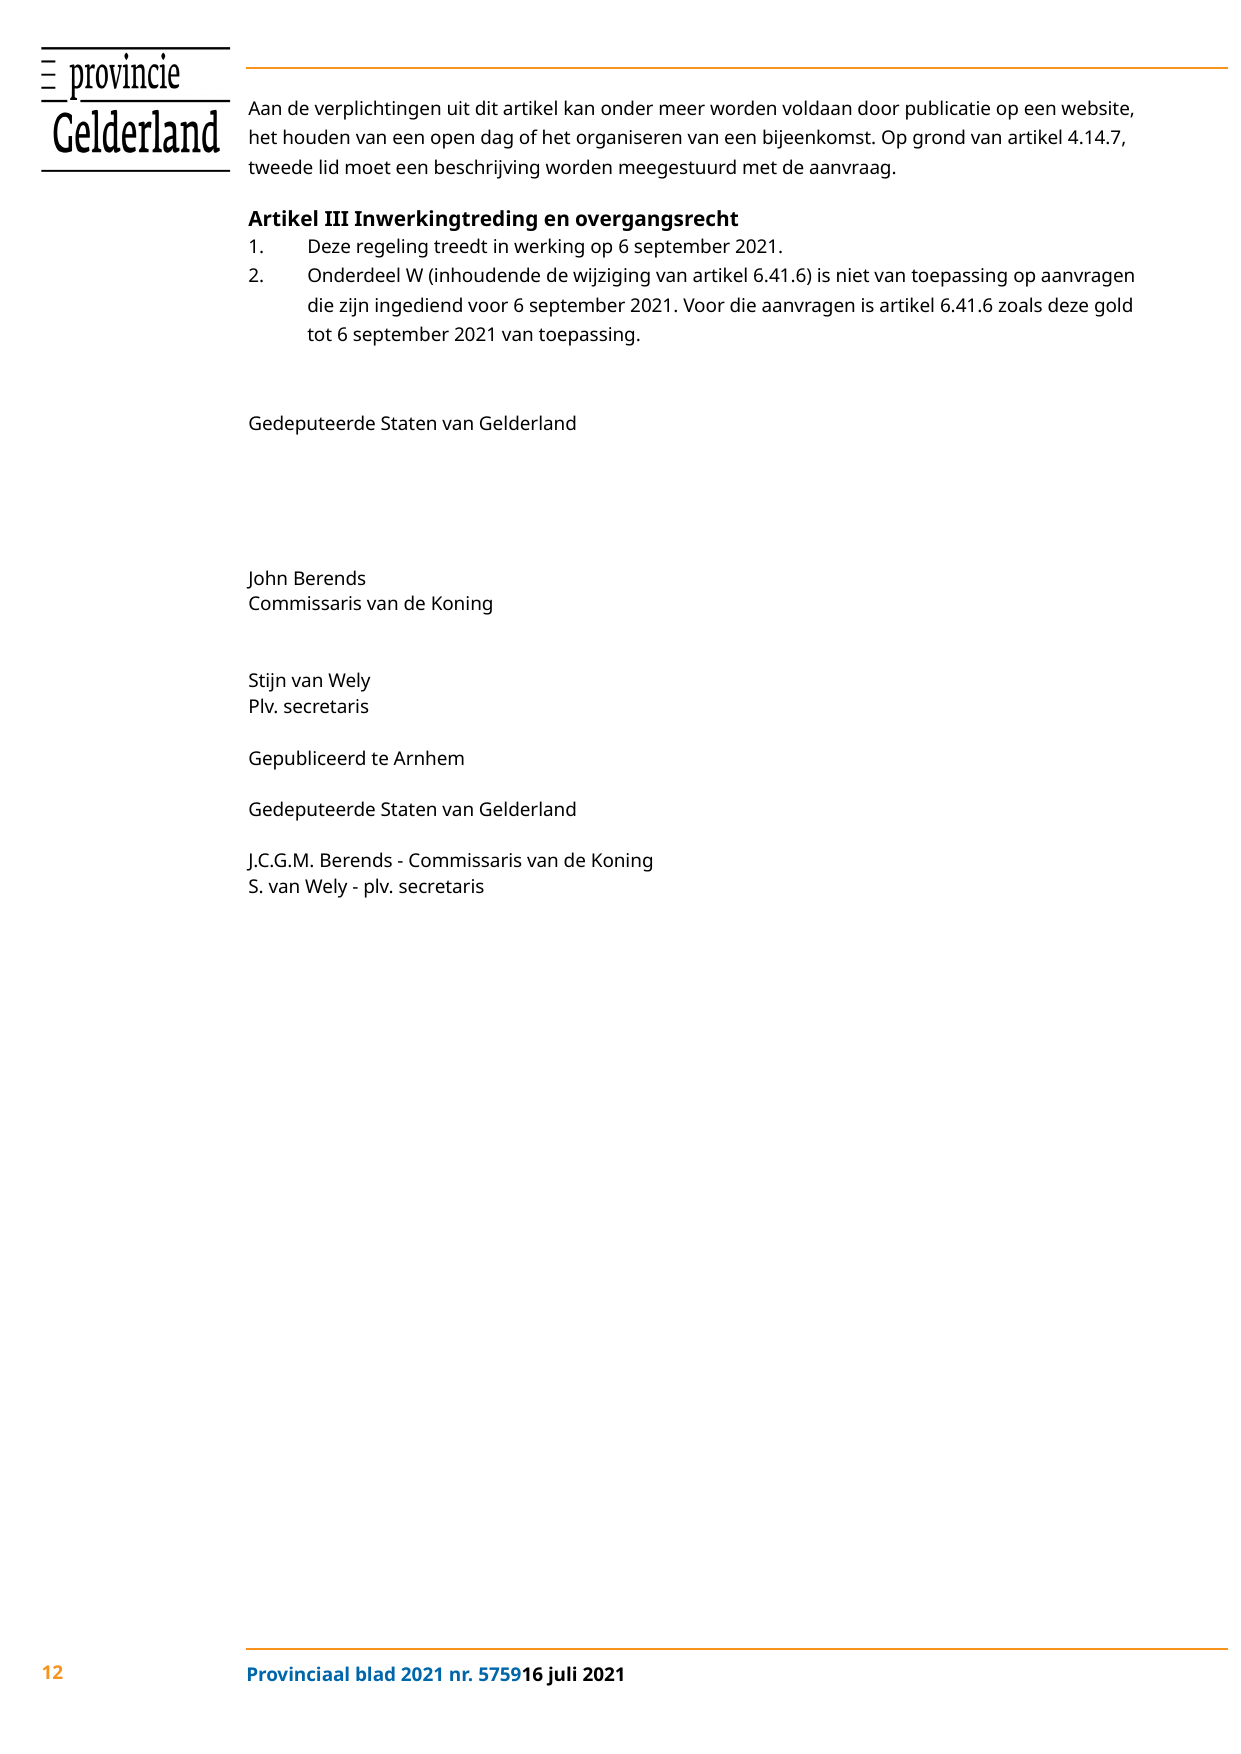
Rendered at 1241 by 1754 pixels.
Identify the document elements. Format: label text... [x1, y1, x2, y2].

text Commissaris van de Koning [248, 590, 1152, 616]
text John Berends [248, 565, 1152, 590]
text Gedeputeerde Staten van Gelderland [248, 796, 1152, 822]
text Gedeputeerde Staten van Gelderland [248, 410, 1152, 436]
text S. van Wely - plv. secretaris [248, 873, 1152, 899]
text Gepubliceerd te Arnhem [248, 745, 1152, 771]
text Aan de verplichtingen uit dit artikel kan onder meer worden voldaan door publicatie op een website, het houden van een open dag of het organiseren van een bijeenkomst. Op grond van artikel 4.14.7, tweede lid moet een beschrijving worden meegestuurd met de aanvraag. [248, 95, 1152, 180]
text Plv. secretaris [248, 693, 1152, 719]
text J.C.G.M. Berends - Commissaris van de Koning [248, 848, 1152, 873]
list Deze regeling treedt in werking op 6 september 2021. [248, 233, 1152, 258]
list Onderdeel W (inhoudende de wijziging van artikel 6.41.6) is niet van toepassing op aanvragen die zijn ingediend voor 6 september 2021. Voor die aanvragen is artikel 6.41.6 zoals deze gold tot 6 september 2021 van toepassing. [248, 262, 1152, 347]
text Stijn van Wely [248, 668, 1152, 693]
picture [41, 47, 231, 172]
text Artikel III Inwerkingtreding en overgangsrecht [248, 204, 1152, 233]
